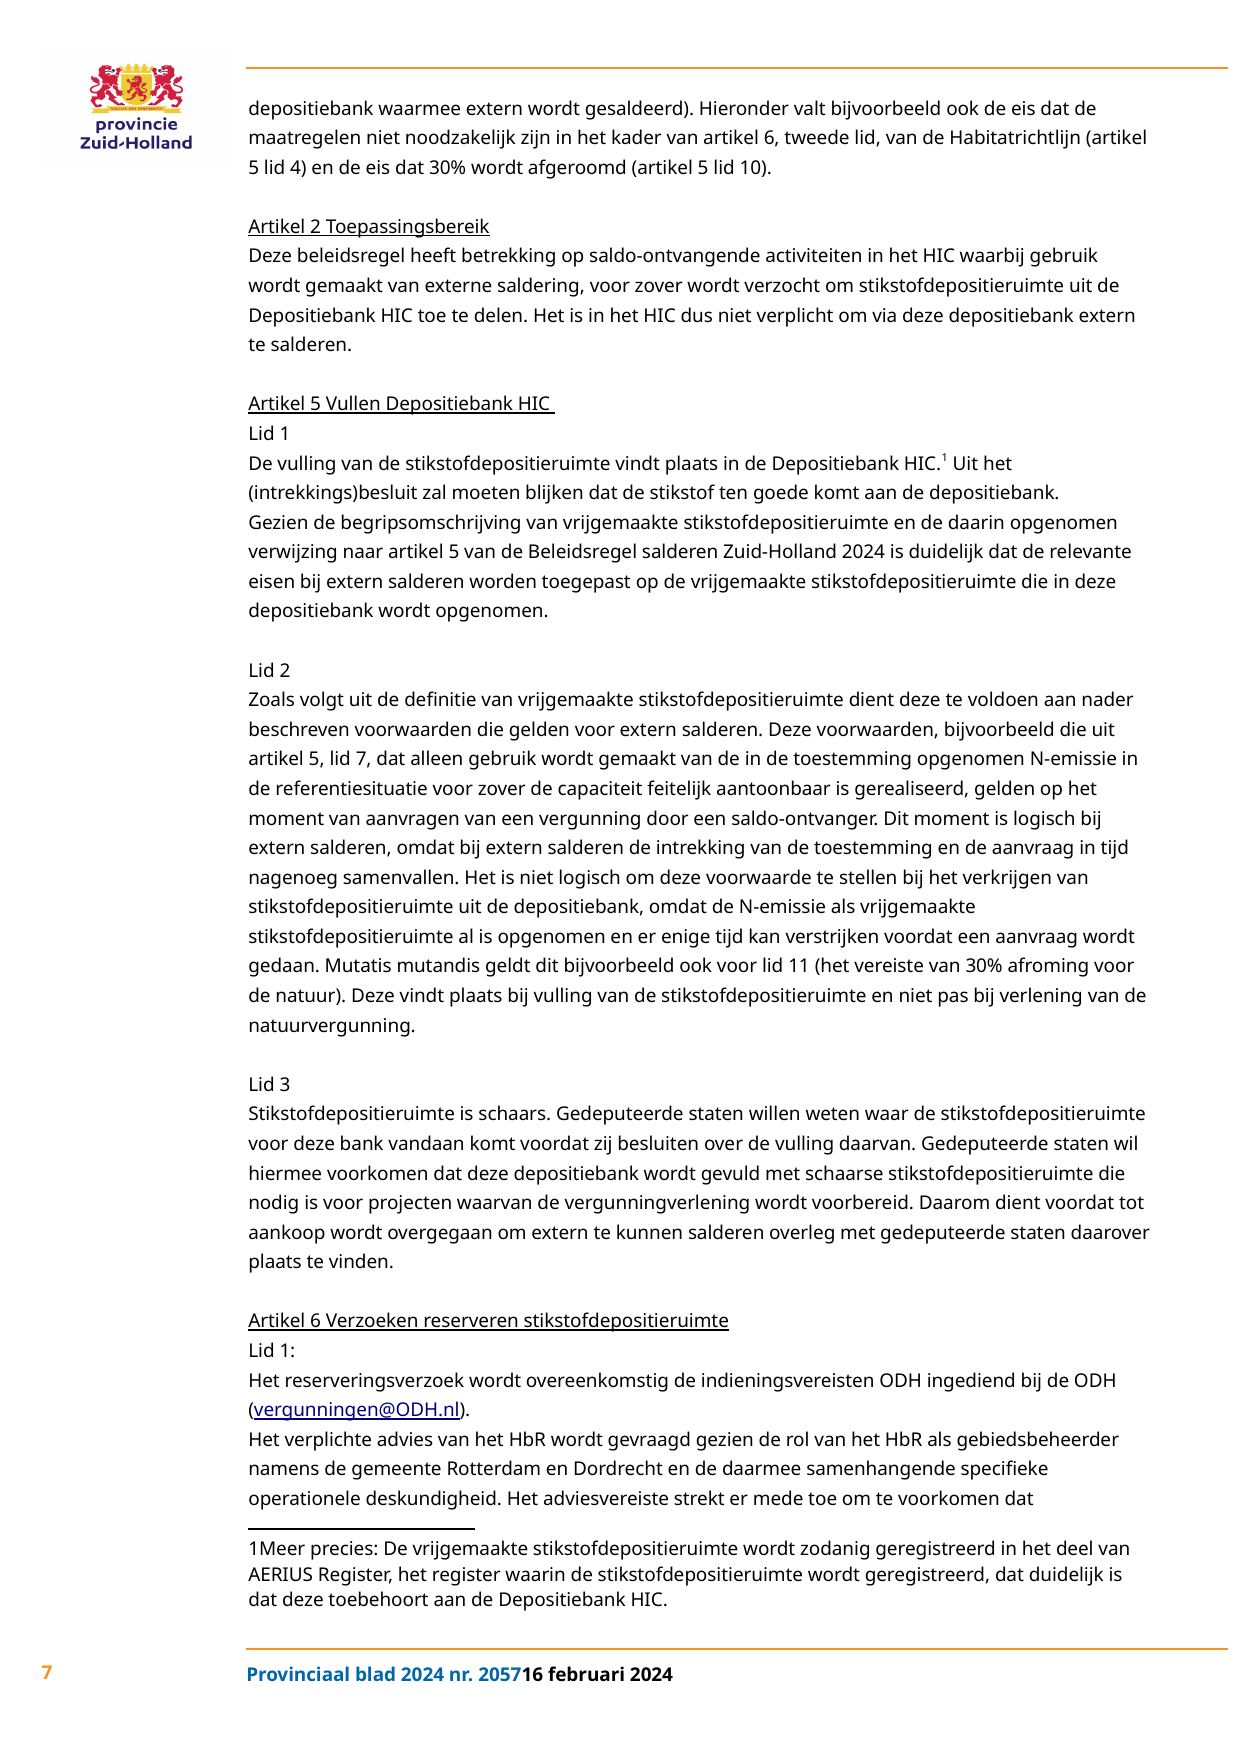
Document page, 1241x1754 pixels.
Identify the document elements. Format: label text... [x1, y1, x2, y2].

text Het reserveringsverzoek wordt overeenkomstig de indieningsvereisten ODH ingediend bij de ODH (vergunningen@ODH.nl). [248, 1367, 1152, 1422]
text De vulling van de stikstofdepositieruimte vindt plaats in de Depositiebank HIC. Uit het (intrekkings)besluit zal moeten blijken dat de stikstof ten goede komt aan de depositiebank. [248, 450, 1152, 505]
text Gezien de begripsomschrijving van vrijgemaakte stikstofdepositieruimte en de daarin opgenomen verwijzing naar artikel 5 van de Beleidsregel salderen Zuid-Holland 2024 is duidelijk dat de relevante eisen bij extern salderen worden toegepast op de vrijgemaakte stikstofdepositieruimte die in deze depositiebank wordt opgenomen. [248, 509, 1152, 623]
text Lid 2 [248, 657, 1152, 683]
text Meer precies: De vrijgemaakte stikstofdepositieruimte wordt zodanig geregistreerd in het deel van AERIUS Register, het register waarin de stikstofdepositieruimte wordt geregistreerd, dat duidelijk is dat deze toebehoort aan de Depositiebank HIC. [248, 1535, 1152, 1612]
text Zoals volgt uit de definitie van vrijgemaakte stikstofdepositieruimte dient deze te voldoen aan nader beschreven voorwaarden die gelden voor extern salderen. Deze voorwaarden, bijvoorbeeld die uit artikel 5, lid 7, dat alleen gebruik wordt gemaakt van de in de toestemming opgenomen N-emissie in de referentiesituatie voor zover de capaciteit feitelijk aantoonbaar is gerealiseerd, gelden op het moment van aanvragen van een vergunning door een saldo-ontvanger. Dit moment is logisch bij extern salderen, omdat bij extern salderen de intrekking van de toestemming en de aanvraag in tijd nagenoeg samenvallen. Het is niet logisch om deze voorwaarde te stellen bij het verkrijgen van stikstofdepositieruimte uit de depositiebank, omdat de N-emissie als vrijgemaakte stikstofdepositieruimte al is opgenomen en er enige tijd kan verstrijken voordat een aanvraag wordt gedaan. Mutatis mutandis geldt dit bijvoorbeeld ook voor lid 11 (het vereiste van 30% afroming voor de natuur). Deze vindt plaats bij vulling van de stikstofdepositieruimte en niet pas bij verlening van de natuurvergunning. [248, 686, 1152, 1038]
text depositiebank waarmee extern wordt gesaldeerd). Hieronder valt bijvoorbeeld ook de eis dat de maatregelen niet noodzakelijk zijn in het kader van artikel 6, tweede lid, van de Habitatrichtlijn (artikel 5 lid 4) en de eis dat 30% wordt afgeroomd (artikel 5 lid 10). [248, 95, 1152, 180]
text Lid 1 [248, 420, 1152, 446]
text Artikel 5 Vullen Depositiebank HIC [248, 391, 1152, 416]
text Het verplichte advies van het HbR wordt gevraagd gezien de rol van het HbR als gebiedsbeheerder namens de gemeente Rotterdam en Dordrecht en de daarmee samenhangende specifieke operationele deskundigheid. Het adviesvereiste strekt er mede toe om te voorkomen dat [248, 1426, 1152, 1511]
text Deze beleidsregel heeft betrekking op saldo-ontvangende activiteiten in het HIC waarbij gebruik wordt gemaakt van externe saldering, voor zover wordt verzocht om stikstofdepositieruimte uit de Depositiebank HIC toe te delen. Het is in het HIC dus niet verplicht om via deze depositiebank extern te salderen. [248, 243, 1152, 357]
text Lid 1: [248, 1337, 1152, 1363]
text Artikel 2 Toepassingsbereik [248, 213, 1152, 239]
text Artikel 6 Verzoeken reserveren stikstofdepositieruimte [248, 1308, 1152, 1333]
text Stikstofdepositieruimte is schaars. Gedeputeerde staten willen weten waar de stikstofdepositieruimte voor deze bank vandaan komt voordat zij besluiten over de vulling daarvan. Gedeputeerde staten wil hiermee voorkomen dat deze depositiebank wordt gevuld met schaarse stikstofdepositieruimte die nodig is voor projecten waarvan de vergunningverlening wordt voorbereid. Daarom dient voordat tot aankoop wordt overgegaan om extern te kunnen salderen overleg met gedeputeerde staten daarover plaats te vinden. [248, 1101, 1152, 1274]
text Lid 3 [248, 1071, 1152, 1097]
picture [41, 47, 231, 172]
